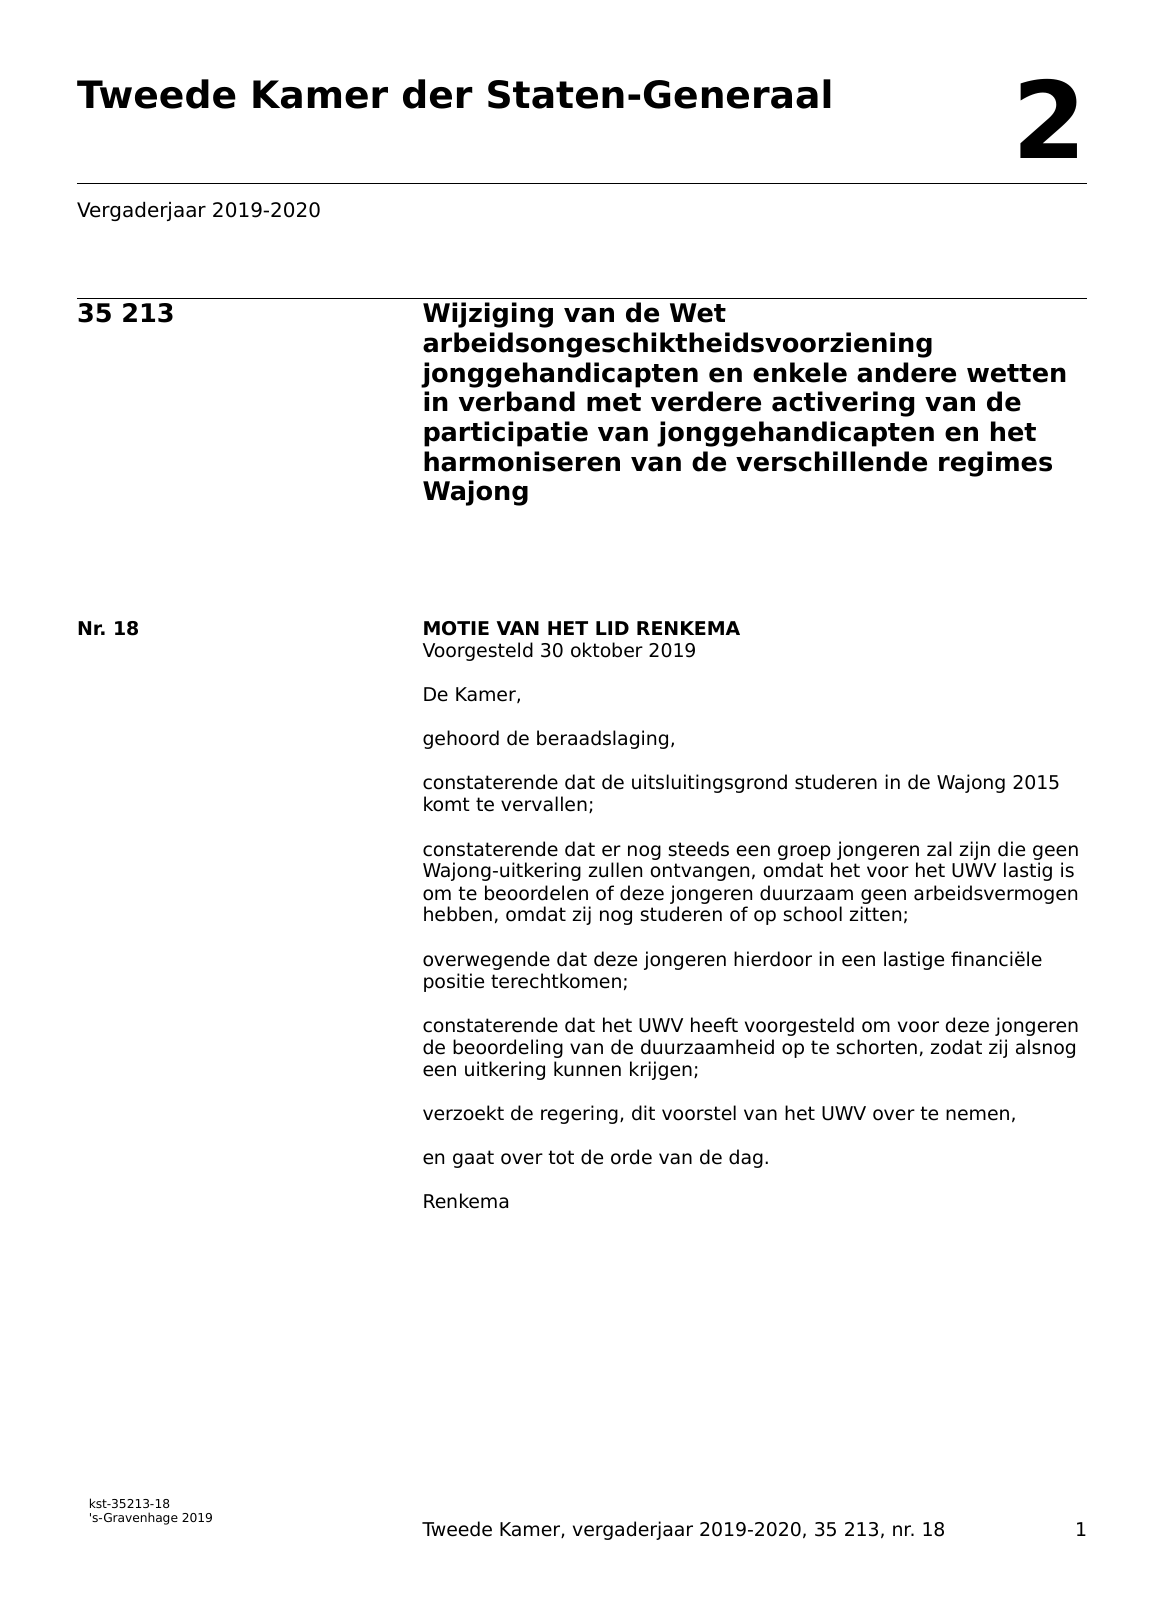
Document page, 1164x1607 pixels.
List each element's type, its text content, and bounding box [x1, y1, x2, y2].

text kst-35213-18 [88, 1497, 323, 1511]
text constaterende dat het UWV heeft voorgesteld om voor deze jongeren de beoordeling van de duurzaamheid op te schorten, zodat zij alsnog een uitkering kunnen krijgen; [422, 1015, 1087, 1081]
subtitle 35 213 Wijziging van de Wet arbeidsongeschiktheidsvoorziening jonggehandicapten en enkele andere wetten in verband met verdere activering van de participatie van jonggehandicapten en het harmoniseren van de verschillende regimes Wajong [77, 299, 1087, 507]
text De Kamer, [422, 684, 1087, 706]
table_cell Vergaderjaar 2019-2020 [77, 184, 1087, 298]
text Voorgesteld 30 oktober 2019 [422, 640, 1087, 662]
table_header Tweede Kamer der Staten-Generaal [77, 59, 886, 183]
text en gaat over tot de orde van de dag. [422, 1147, 1087, 1169]
text overwegende dat deze jongeren hierdoor in een lastige financiële positie terechtkomen; [422, 948, 1087, 992]
text gehoord de beraadslaging, [422, 728, 1087, 750]
text constaterende dat er nog steeds een groep jongeren zal zijn die geen Wajong-uitkering zullen ontvangen, omdat het voor het UWV lastig is om te beoordelen of deze jongeren duurzaam geen arbeidsvermogen hebben, omdat zij nog studeren of op school zitten; [422, 838, 1087, 926]
subtitle Nr. 18 MOTIE VAN HET LID RENKEMA [77, 618, 1087, 640]
table_header 2 [886, 59, 1087, 183]
text Renkema [422, 1191, 1087, 1213]
text 's-Gravenhage 2019 [88, 1511, 323, 1525]
text verzoekt de regering, dit voorstel van het UWV over te nemen, [422, 1103, 1087, 1125]
text constaterende dat de uitsluitingsgrond studeren in de Wajong 2015 komt te vervallen; [422, 772, 1087, 816]
